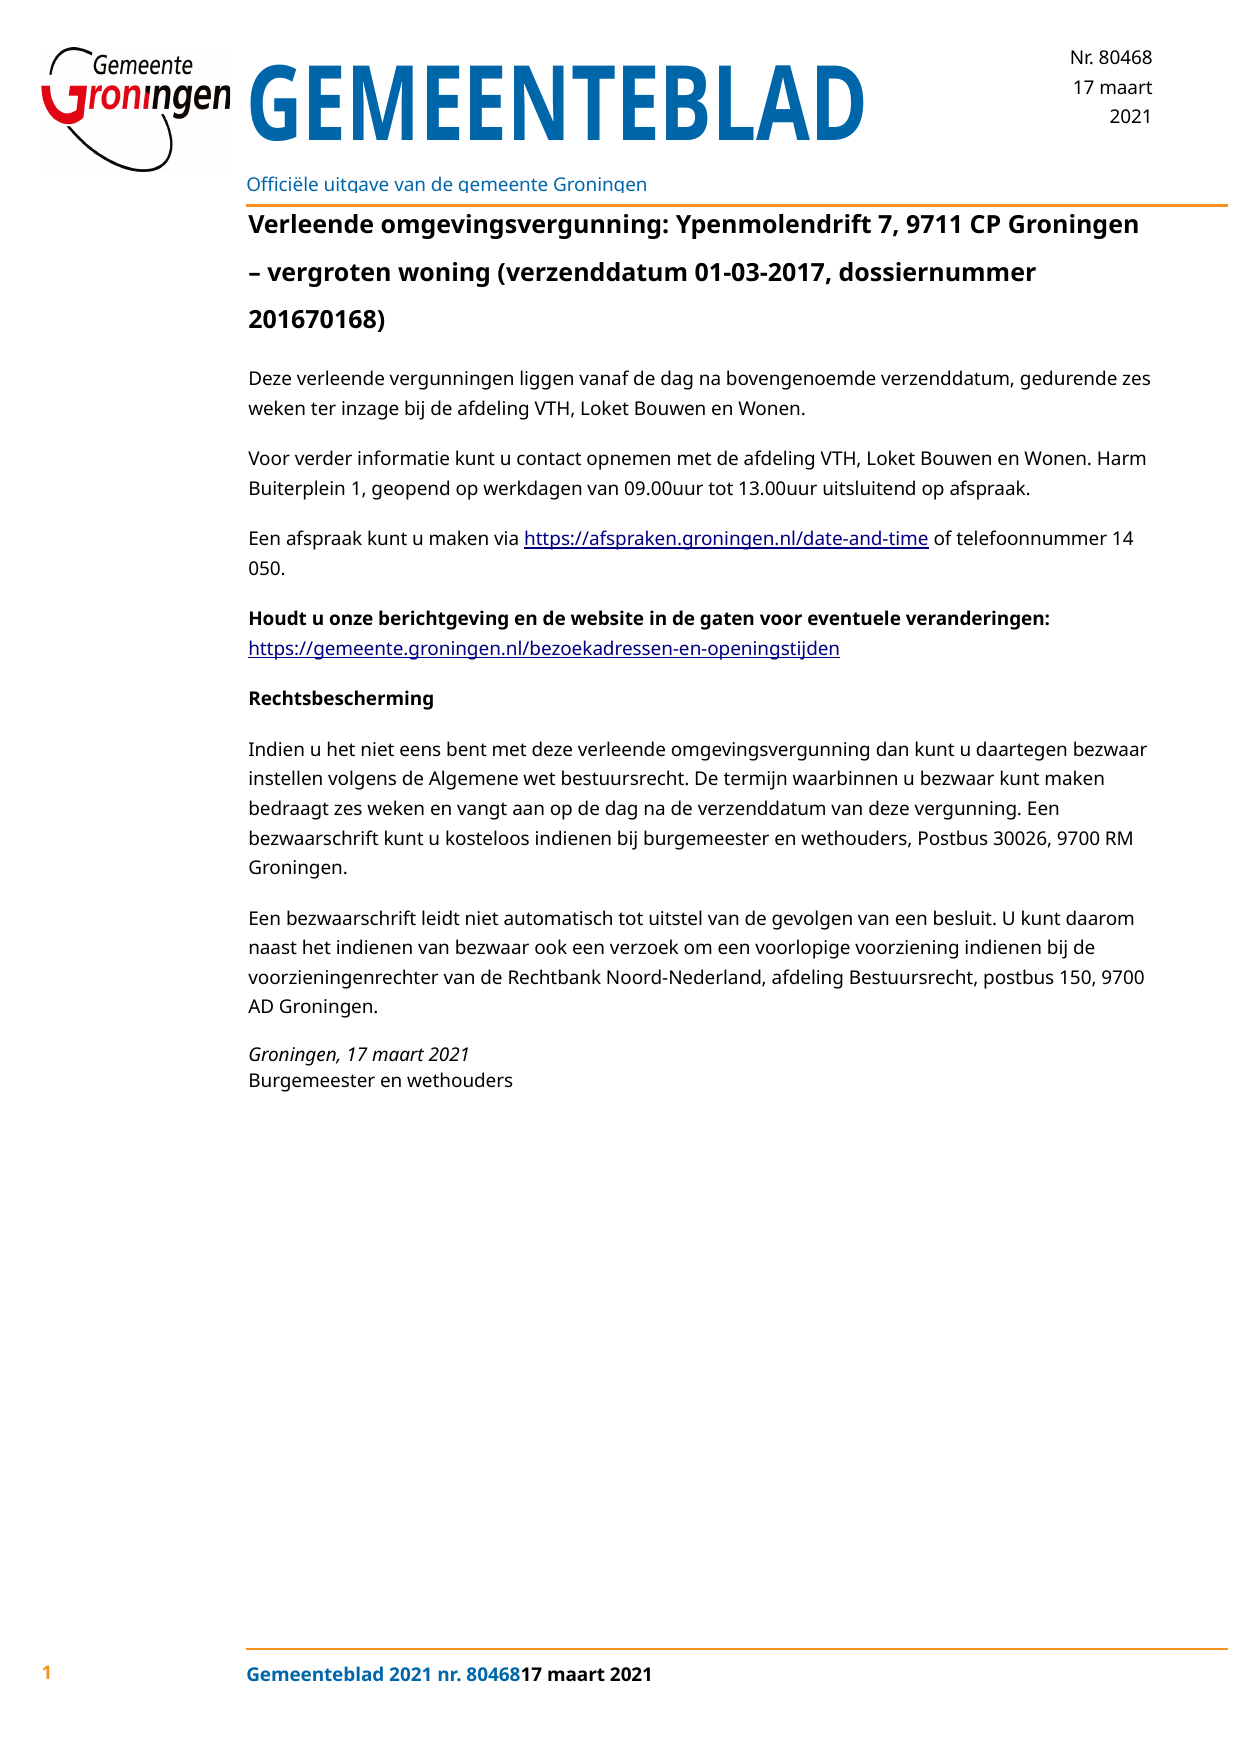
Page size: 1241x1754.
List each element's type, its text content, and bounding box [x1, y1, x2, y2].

text Rechtsbescherming [248, 686, 1152, 711]
text Verleende omgevingsvergunning: Ypenmolendrift 7, 9711 CP Groningen – vergroten woning (verzenddatum 01-03-2017, dossiernummer 201670168) [248, 207, 1152, 336]
text Voor verder informatie kunt u contact opnemen met de afdeling VTH, Loket Bouwen en Wonen. Harm Buiterplein 1, geopend op werkdagen van 09.00uur tot 13.00uur uitsluitend op afspraak. [248, 446, 1152, 501]
picture [41, 47, 231, 172]
text Groningen, 17 maart 2021 [248, 1041, 1152, 1067]
text Houdt u onze berichtgeving en de website in de gaten voor eventuele veranderingen: https://gemeente.groningen.nl/bezoekadressen-en-openingstijden [248, 606, 1152, 661]
text Deze verleende vergunningen liggen vanaf de dag na bovengenoemde verzenddatum, gedurende zes weken ter inzage bij de afdeling VTH, Loket Bouwen en Wonen. [248, 366, 1152, 421]
text Een bezwaarschrift leidt niet automatisch tot uitstel van de gevolgen van een besluit. U kunt daarom naast het indienen van bezwaar ook een verzoek om een voorlopige voorziening indienen bij de voorzieningenrechter van de Rechtbank Noord-Nederland, afdeling Bestuursrecht, postbus 150, 9700 AD Groningen. [248, 905, 1152, 1019]
text Een afspraak kunt u maken via https://afspraken.groningen.nl/date-and-time of telefoonnummer 14 050. [248, 526, 1152, 581]
text Indien u het niet eens bent met deze verleende omgevingsvergunning dan kunt u daartegen bezwaar instellen volgens de Algemene wet bestuursrecht. De termijn waarbinnen u bezwaar kunt maken bedraagt zes weken en vangt aan op de dag na de verzenddatum van deze vergunning. Een bezwaarschrift kunt u kosteloos indienen bij burgemeester en wethouders, Postbus 30026, 9700 RM Groningen. [248, 736, 1152, 880]
text Burgemeester en wethouders [248, 1067, 1152, 1093]
